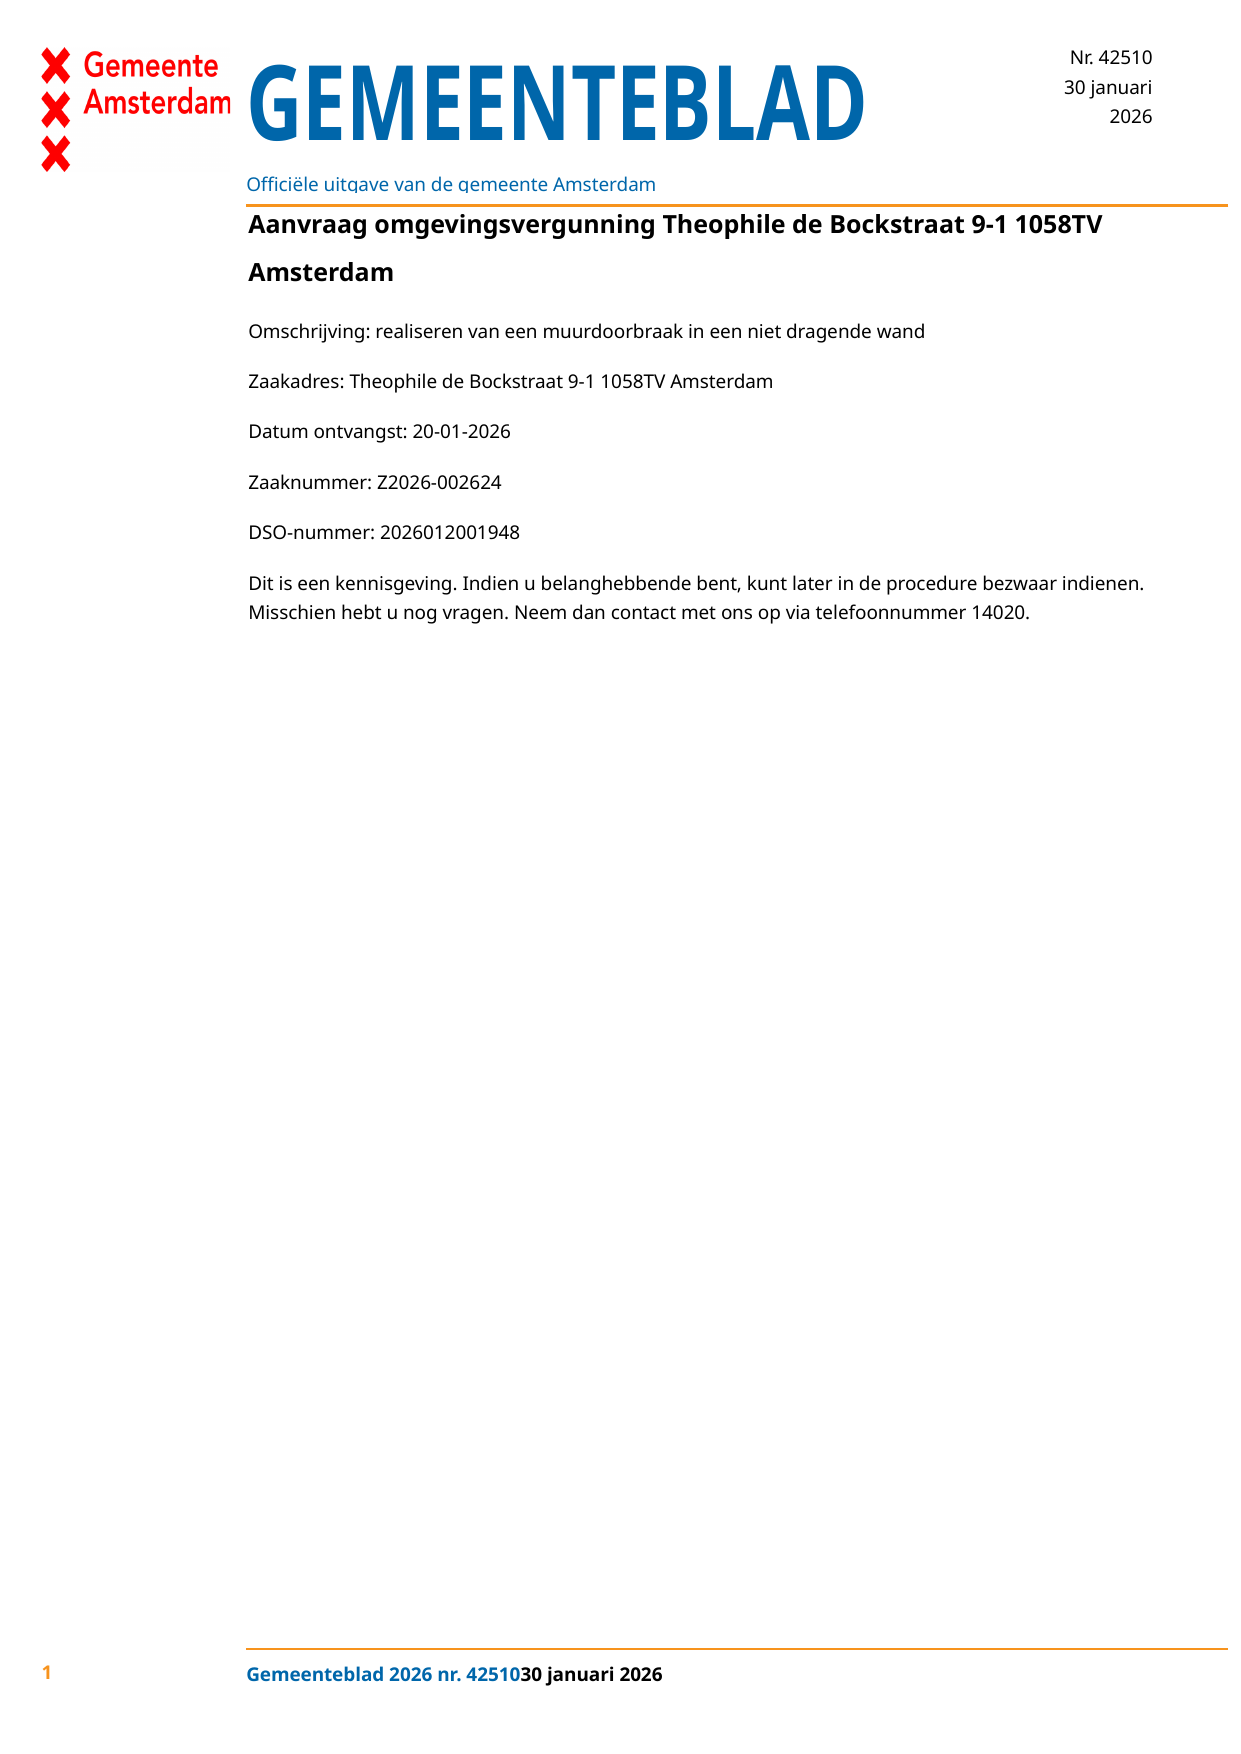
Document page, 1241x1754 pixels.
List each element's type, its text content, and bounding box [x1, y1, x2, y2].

text Zaaknummer: Z2026-002624 [248, 469, 1152, 495]
text DSO-nummer: 2026012001948 [248, 519, 1152, 545]
picture [41, 47, 231, 172]
text Zaakadres: Theophile de Bockstraat 9-1 1058TV Amsterdam [248, 368, 1152, 394]
text Datum ontvangst: 20-01-2026 [248, 419, 1152, 444]
text Dit is een kennisgeving. Indien u belanghebbende bent, kunt later in de procedure bezwaar indienen. Misschien hebt u nog vragen. Neem dan contact met ons op via telefoonnummer 14020. [248, 570, 1152, 625]
text Aanvraag omgevingsvergunning Theophile de Bockstraat 9-1 1058TV Amsterdam [248, 207, 1152, 288]
text Omschrijving: realiseren van een muurdoorbraak in een niet dragende wand [248, 318, 1152, 344]
